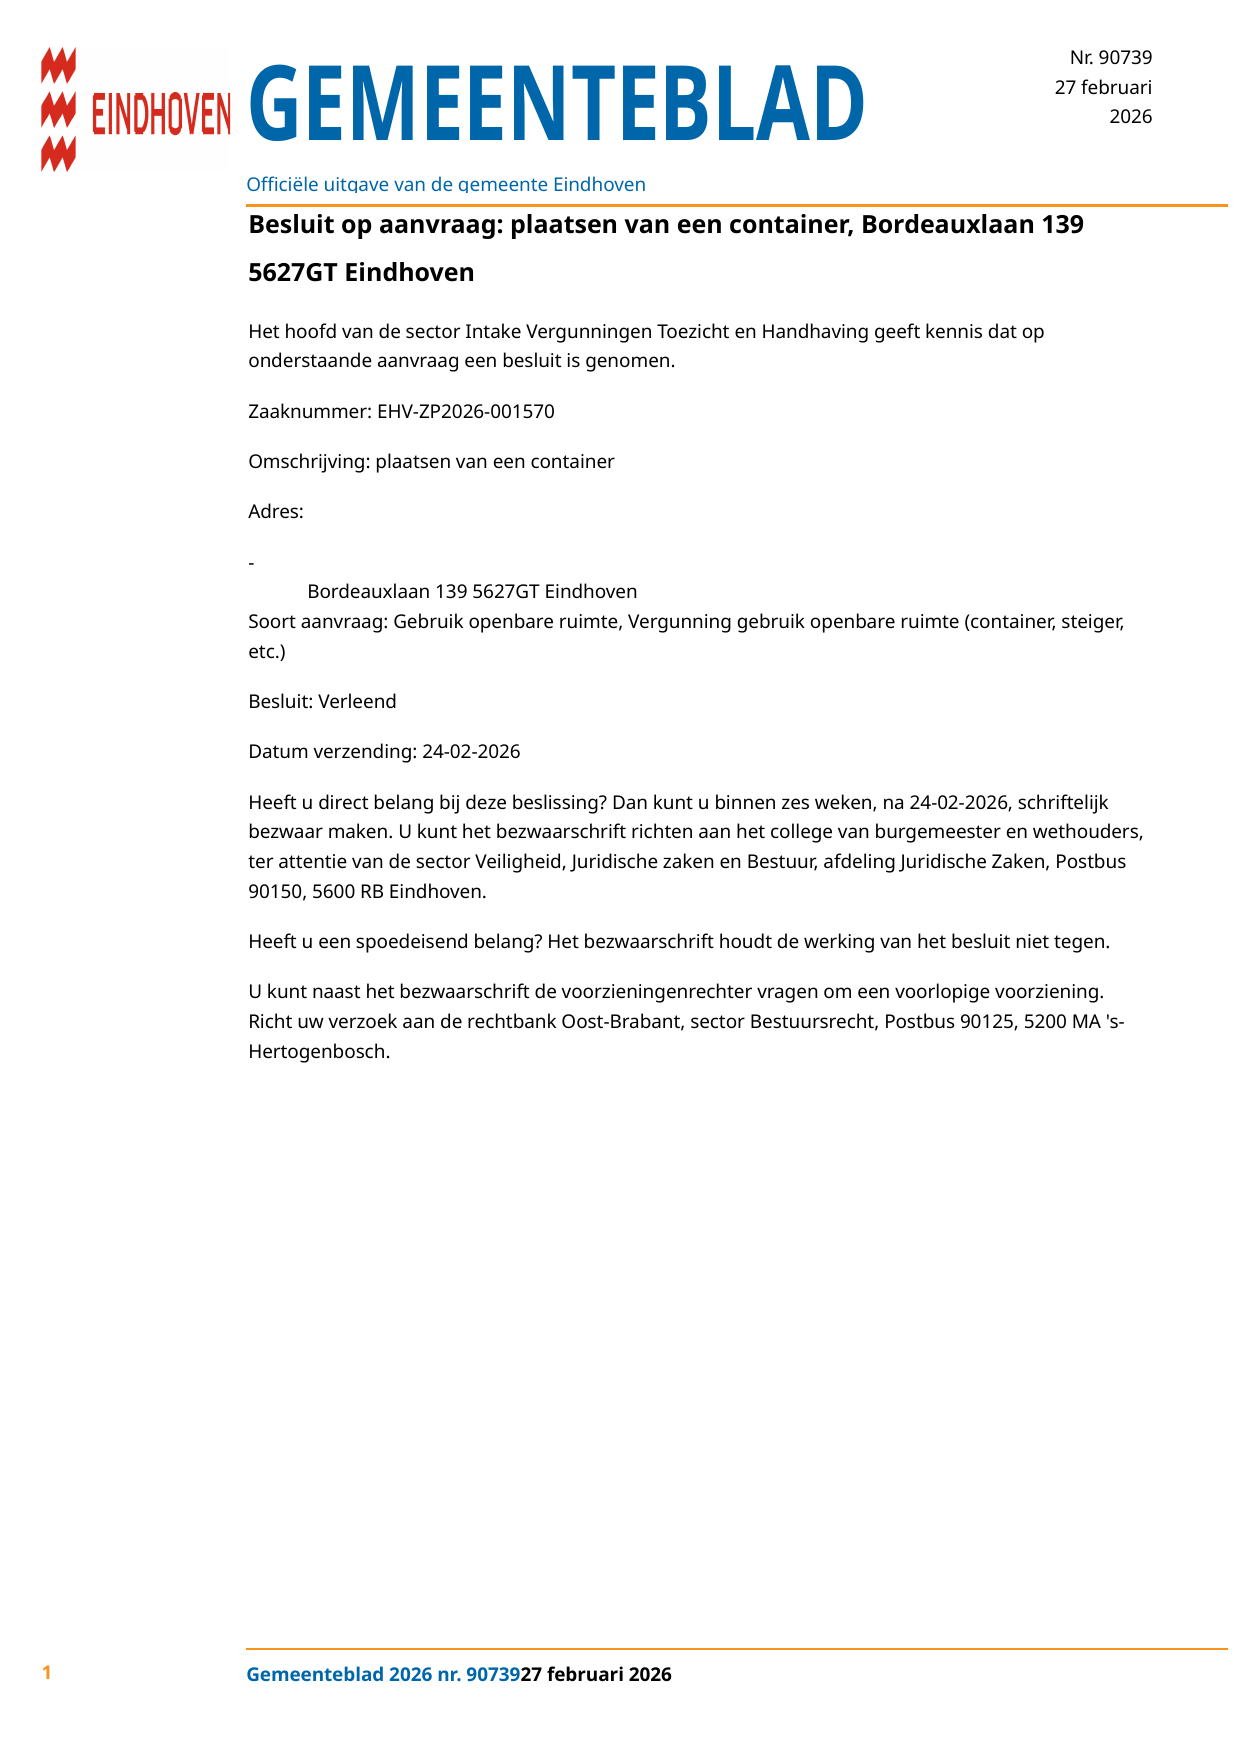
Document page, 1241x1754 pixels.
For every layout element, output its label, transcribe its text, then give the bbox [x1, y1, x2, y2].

text Besluit: Verleend [248, 688, 1152, 714]
text Datum verzending: 24-02-2026 [248, 739, 1152, 764]
text Heeft u direct belang bij deze beslissing? Dan kunt u binnen zes weken, na 24-02-2026, schriftelijk bezwaar maken. U kunt het bezwaarschrift richten aan het college van burgemeester en wethouders, ter attentie van de sector Veiligheid, Juridische zaken en Bestuur, afdeling Juridische Zaken, Postbus 90150, 5600 RB Eindhoven. [248, 789, 1152, 904]
list Bordeauxlaan 139 5627GT Eindhoven [248, 579, 1152, 604]
text Het hoofd van de sector Intake Vergunningen Toezicht en Handhaving geeft kennis dat op onderstaande aanvraag een besluit is genomen. [248, 318, 1152, 373]
picture [41, 47, 231, 172]
text Adres: [248, 499, 1152, 524]
text Soort aanvraag: Gebruik openbare ruimte, Vergunning gebruik openbare ruimte (container, steiger, etc.) [248, 608, 1152, 664]
text U kunt naast het bezwaarschrift de voorzieningenrechter vragen om een voorlopige voorziening. Richt uw verzoek aan de rechtbank Oost-Brabant, sector Bestuursrecht, Postbus 90125, 5200 MA 's-Hertogenbosch. [248, 979, 1152, 1064]
text Zaaknummer: EHV-ZP2026-001570 [248, 398, 1152, 424]
text Omschrijving: plaatsen van een container [248, 448, 1152, 474]
text Besluit op aanvraag: plaatsen van een container, Bordeauxlaan 139 5627GT Eindhoven [248, 207, 1152, 288]
text Heeft u een spoedeisend belang? Het bezwaarschrift houdt de werking van het besluit niet tegen. [248, 928, 1152, 954]
